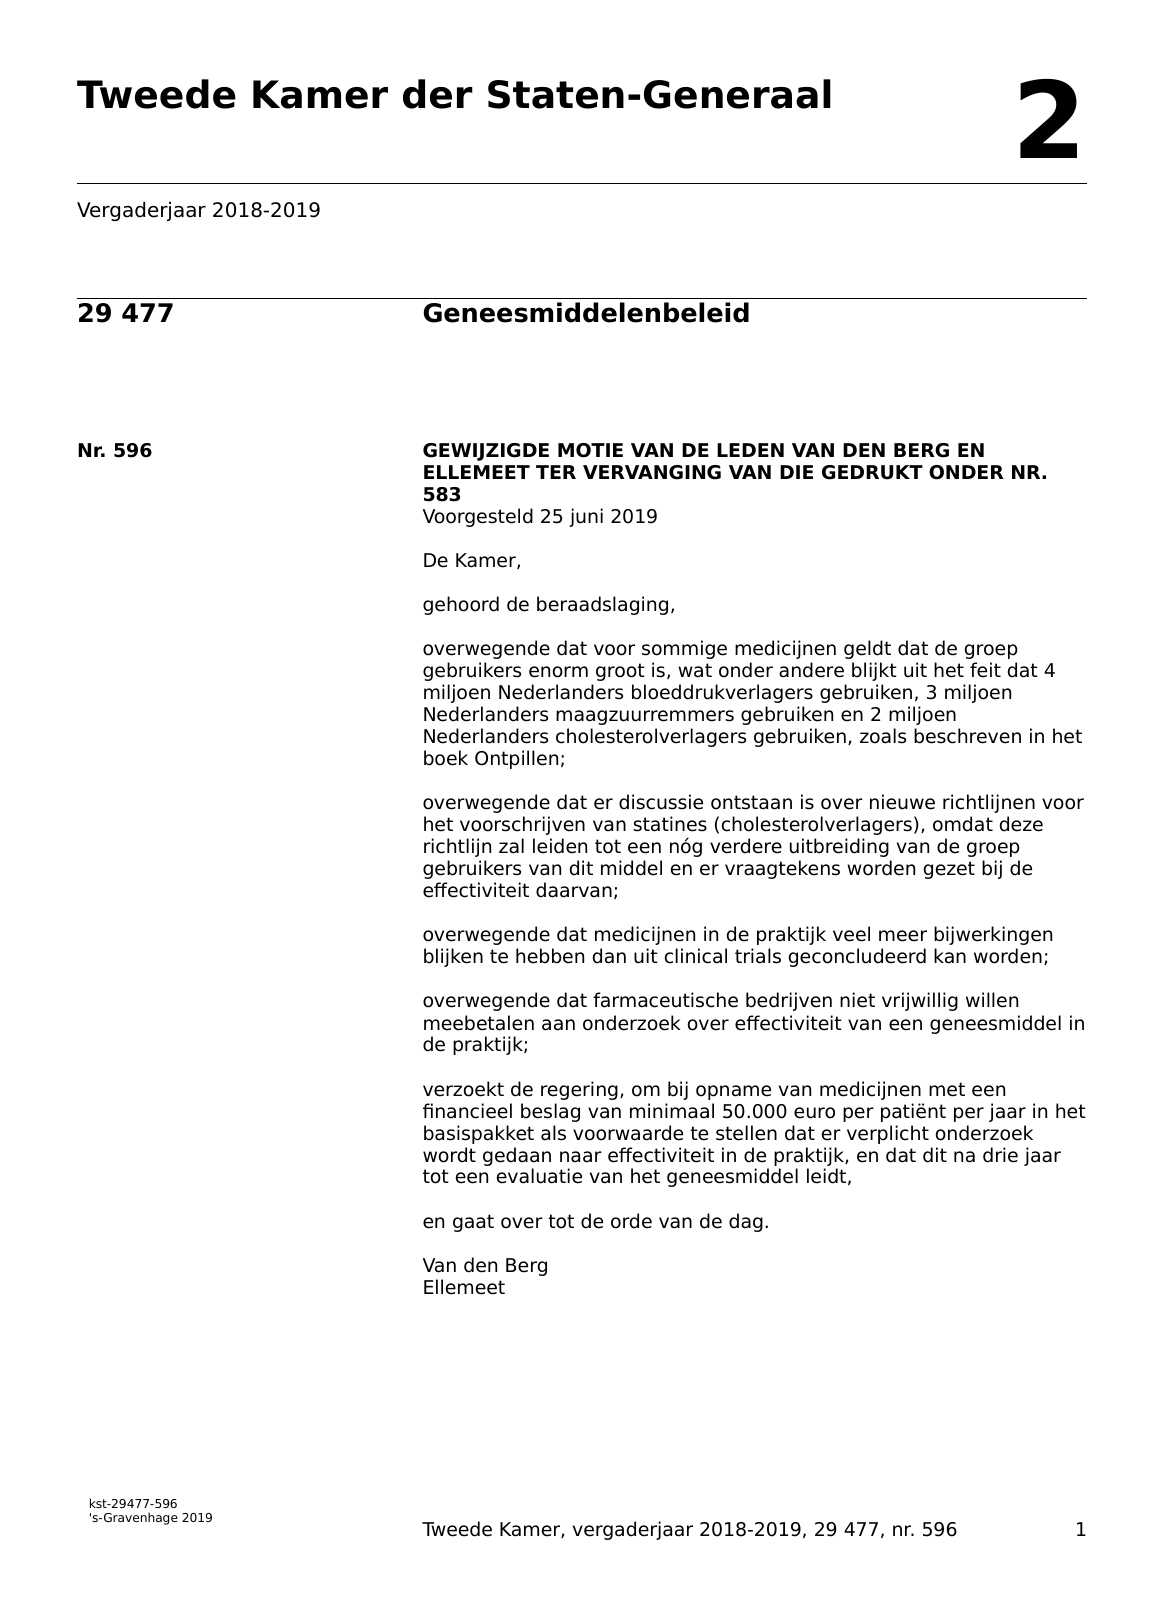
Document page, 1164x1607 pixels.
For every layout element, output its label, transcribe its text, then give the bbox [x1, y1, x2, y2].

text Ellemeet [422, 1277, 1087, 1299]
text De Kamer, [422, 550, 1087, 572]
subtitle 29 477 Geneesmiddelenbeleid [77, 299, 1087, 329]
text en gaat over tot de orde van de dag. [422, 1211, 1087, 1233]
text overwegende dat medicijnen in de praktijk veel meer bijwerkingen blijken te hebben dan uit clinical trials geconcludeerd kan worden; [422, 924, 1087, 968]
text gehoord de beraadslaging, [422, 594, 1087, 616]
text overwegende dat farmaceutische bedrijven niet vrijwillig willen meebetalen aan onderzoek over effectiviteit van een geneesmiddel in de praktijk; [422, 990, 1087, 1056]
subtitle Nr. 596 GEWIJZIGDE MOTIE VAN DE LEDEN VAN DEN BERG EN ELLEMEET TER VERVANGING VAN DIE GEDRUKT ONDER NR. 583 [77, 440, 1087, 506]
text 's-Gravenhage 2019 [88, 1511, 323, 1525]
text overwegende dat er discussie ontstaan is over nieuwe richtlijnen voor het voorschrijven van statines (cholesterolverlagers), omdat deze richtlijn zal leiden tot een nóg verdere uitbreiding van de groep gebruikers van dit middel en er vraagtekens worden gezet bij de effectiviteit daarvan; [422, 792, 1087, 902]
table_header Tweede Kamer der Staten-Generaal [77, 59, 886, 183]
text kst-29477-596 [88, 1497, 323, 1511]
text Van den Berg [422, 1255, 1087, 1277]
text verzoekt de regering, om bij opname van medicijnen met een financieel beslag van minimaal 50.000 euro per patiënt per jaar in het basispakket als voorwaarde te stellen dat er verplicht onderzoek wordt gedaan naar effectiviteit in de praktijk, en dat dit na drie jaar tot een evaluatie van het geneesmiddel leidt, [422, 1078, 1087, 1188]
table_cell Vergaderjaar 2018-2019 [77, 184, 1087, 298]
table_header 2 [886, 59, 1087, 183]
text Voorgesteld 25 juni 2019 [422, 506, 1087, 528]
text overwegende dat voor sommige medicijnen geldt dat de groep gebruikers enorm groot is, wat onder andere blijkt uit het feit dat 4 miljoen Nederlanders bloeddrukverlagers gebruiken, 3 miljoen Nederlanders maagzuurremmers gebruiken en 2 miljoen Nederlanders cholesterolverlagers gebruiken, zoals beschreven in het boek Ontpillen; [422, 638, 1087, 770]
